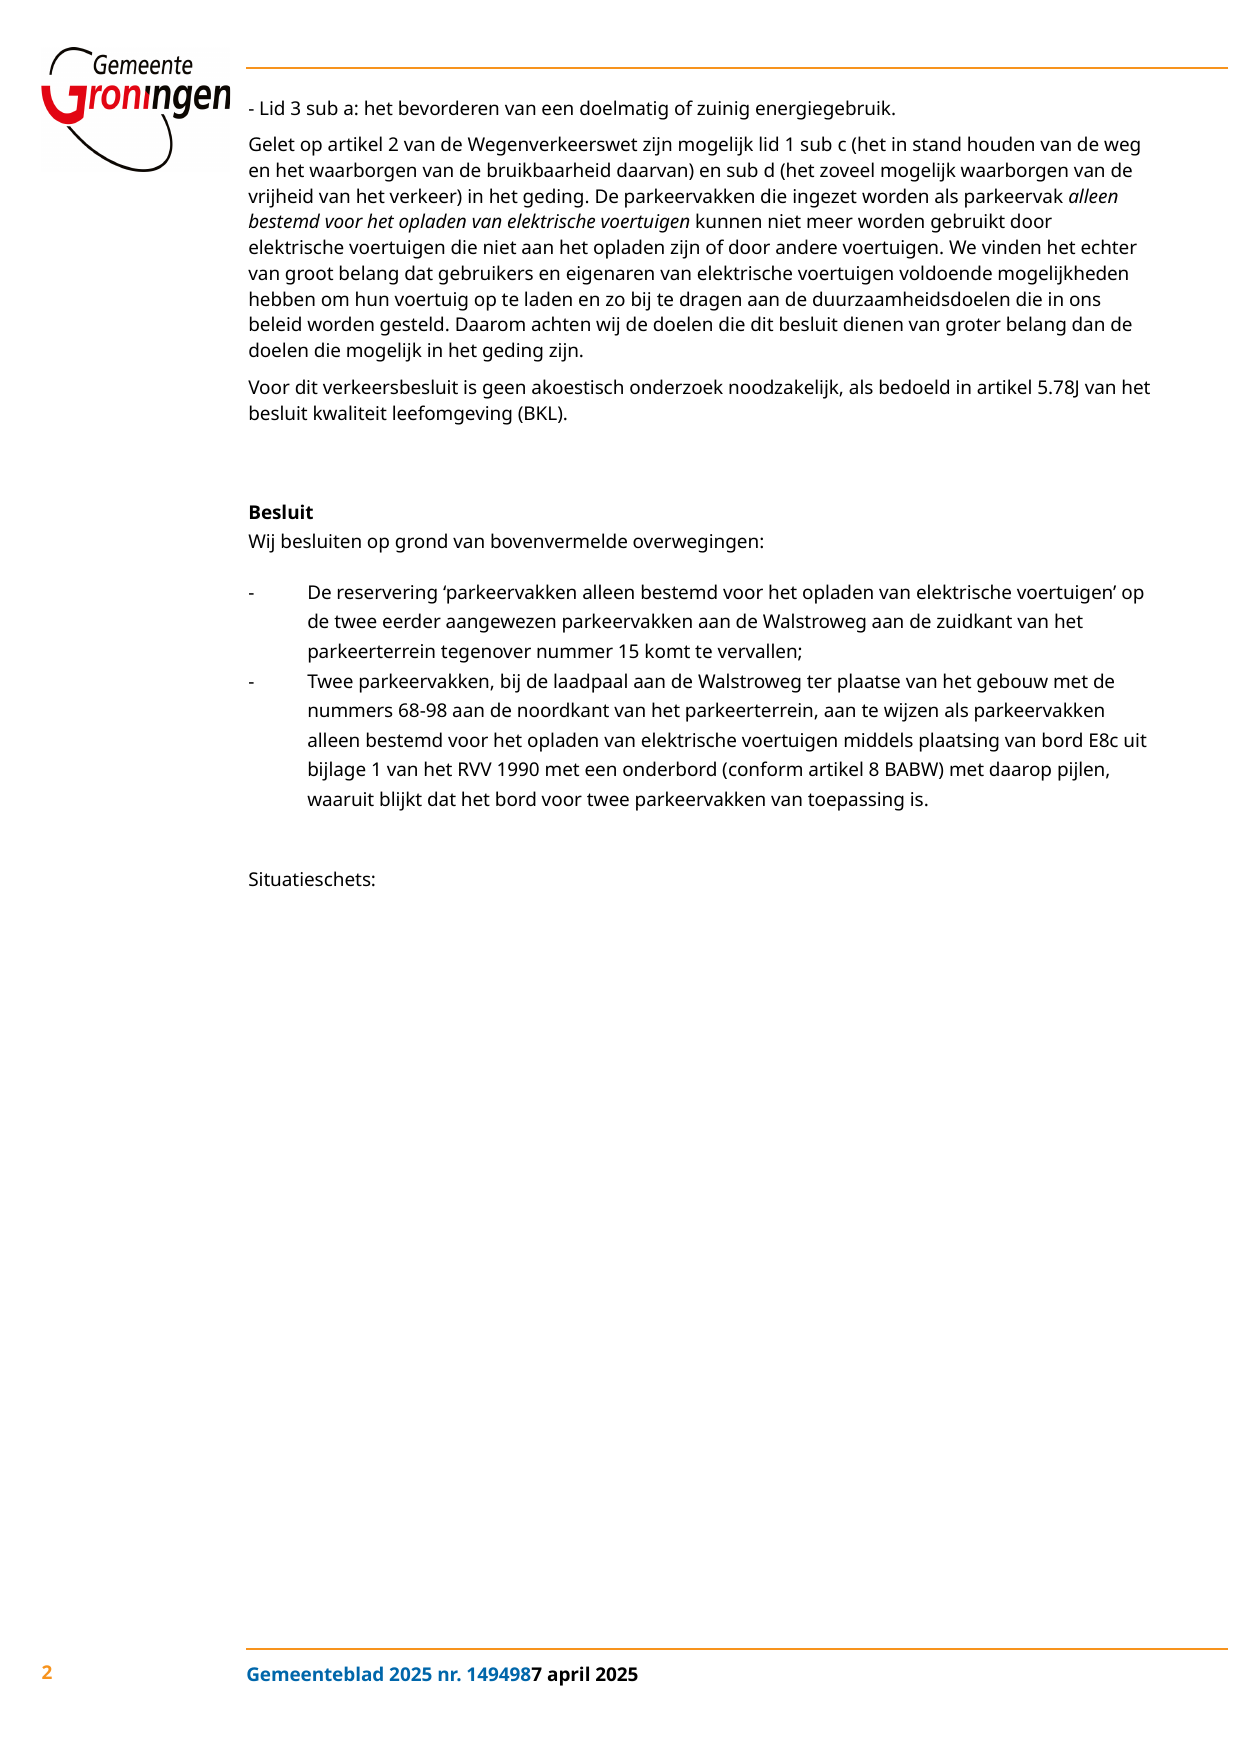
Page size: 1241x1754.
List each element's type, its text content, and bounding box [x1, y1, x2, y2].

list De reservering ‘parkeervakken alleen bestemd voor het opladen van elektrische voertuigen’ op de twee eerder aangewezen parkeervakken aan de Walstroweg aan de zuidkant van het parkeerterrein tegenover nummer 15 komt te vervallen; [248, 579, 1152, 664]
text Wij besluiten op grond van bovenvermelde overwegingen: [248, 529, 1152, 554]
text Situatieschets: [248, 866, 1152, 892]
text Gelet op artikel 2 van de Wegenverkeerswet zijn mogelijk lid 1 sub c (het in stand houden van de weg en het waarborgen van de bruikbaarheid daarvan) en sub d (het zoveel mogelijk waarborgen van de vrijheid van het verkeer) in het geding. De parkeervakken die ingezet worden als parkeervak alleen bestemd voor het opladen van elektrische voertuigen kunnen niet meer worden gebruikt door elektrische voertuigen die niet aan het opladen zijn of door andere voertuigen. We vinden het echter van groot belang dat gebruikers en eigenaren van elektrische voertuigen voldoende mogelijkheden hebben om hun voertuig op te laden en zo bij te dragen aan de duurzaamheidsdoelen die in ons beleid worden gesteld. Daarom achten wij de doelen die dit besluit dienen van groter belang dan de doelen die mogelijk in het geding zijn. [248, 131, 1152, 363]
text Voor dit verkeersbesluit is geen akoestisch onderzoek noodzakelijk, als bedoeld in artikel 5.78J van het besluit kwaliteit leefomgeving (BKL). [248, 374, 1152, 425]
picture [41, 47, 231, 172]
text Besluit [248, 499, 1152, 525]
text - Lid 3 sub a: het bevorderen van een doelmatig of zuinig energiegebruik. [248, 95, 1152, 121]
list Twee parkeervakken, bij de laadpaal aan de Walstroweg ter plaatse van het gebouw met de nummers 68-98 aan de noordkant van het parkeerterrein, aan te wijzen als parkeervakken alleen bestemd voor het opladen van elektrische voertuigen middels plaatsing van bord E8c uit bijlage 1 van het RVV 1990 met een onderbord (conform artikel 8 BABW) met daarop pijlen, waaruit blijkt dat het bord voor twee parkeervakken van toepassing is. [248, 668, 1152, 812]
